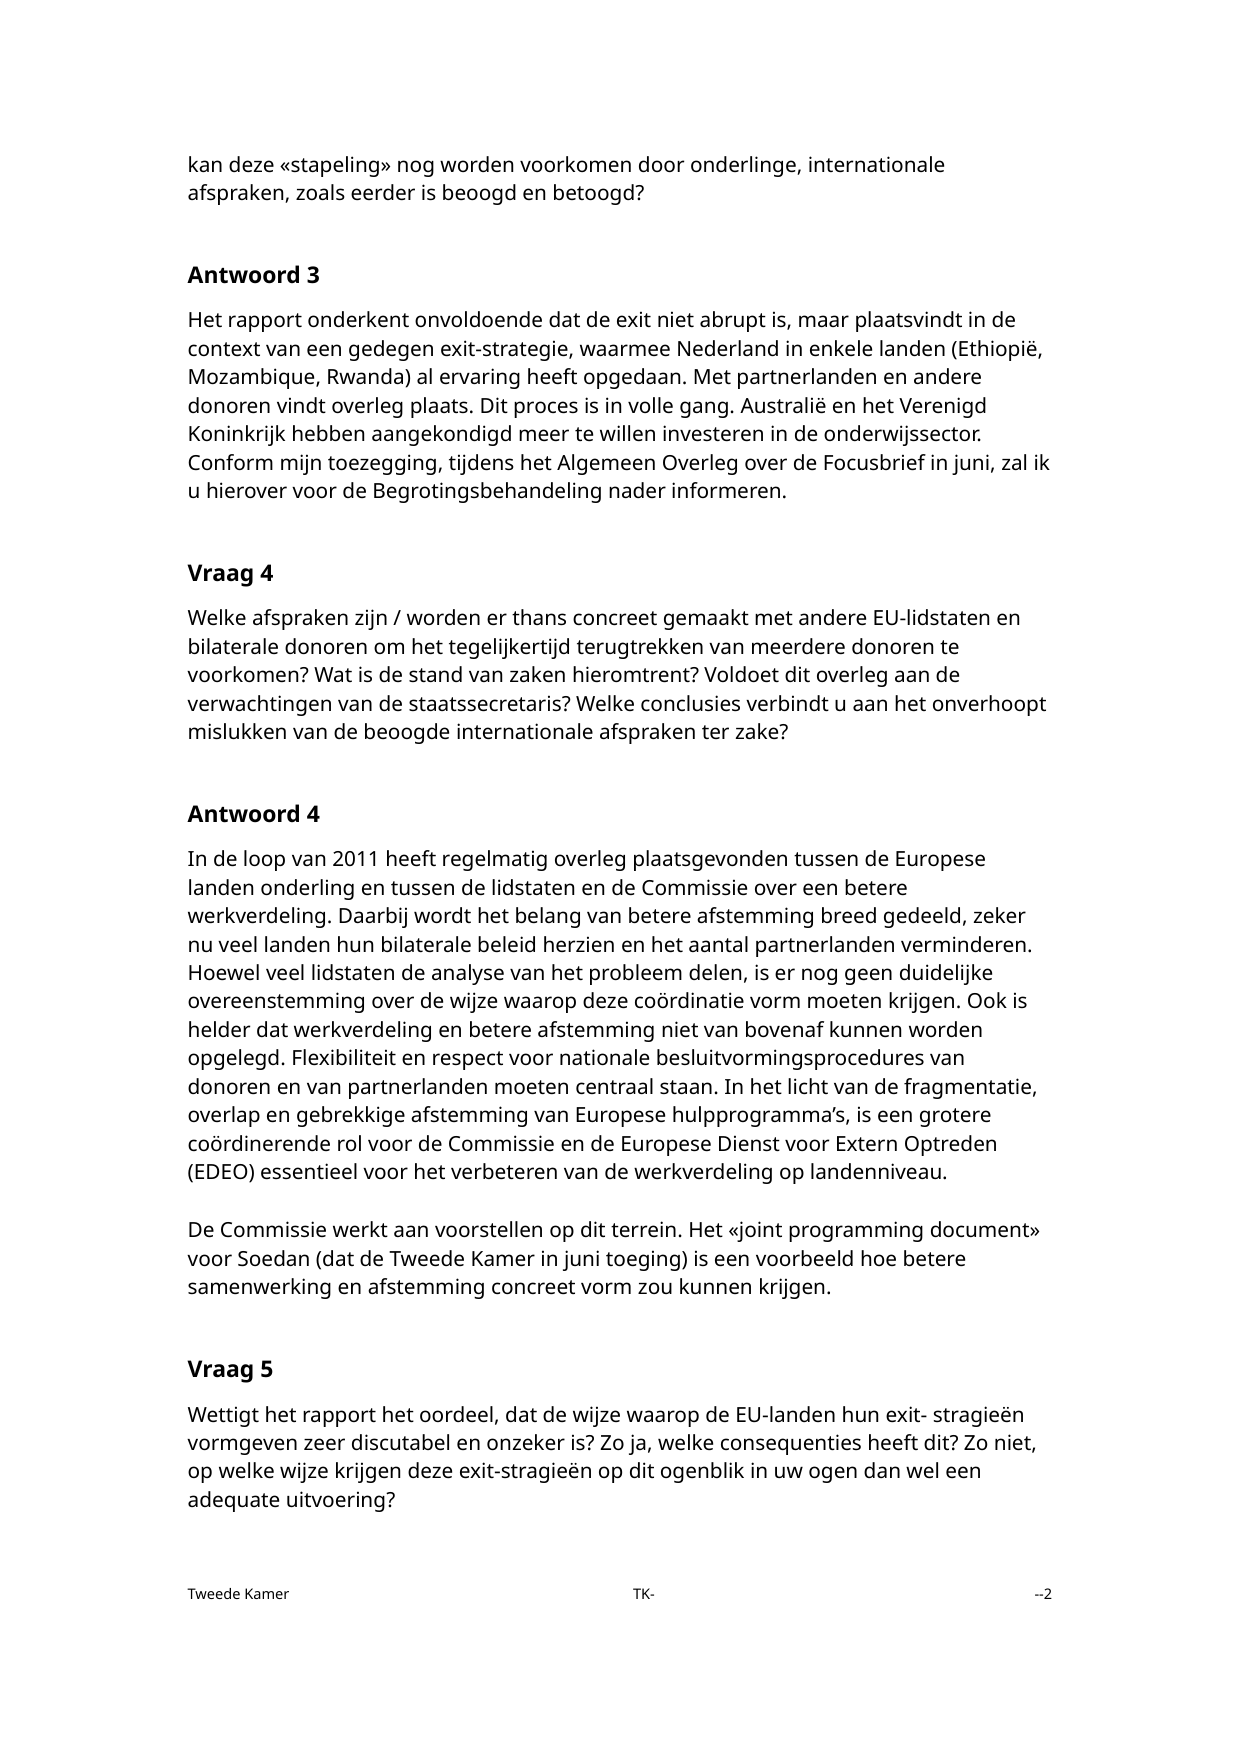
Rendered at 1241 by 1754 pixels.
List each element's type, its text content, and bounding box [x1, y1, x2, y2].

text kan deze «stapeling» nog worden voorkomen door onderlinge, internationale afspraken, zoals eerder is beoogd en betoogd? [187, 150, 1053, 207]
subtitle Antwoord 4 [187, 798, 1053, 829]
text Welke afspraken zijn / worden er thans concreet gemaakt met andere EU-lidstaten en bilaterale donoren om het tegelijkertijd terugtrekken van meerdere donoren te voorkomen? Wat is de stand van zaken hieromtrent? Voldoet dit overleg aan de verwachtingen van de staatssecretaris? Welke conclusies verbindt u aan het onverhoopt mislukken van de beoogde internationale afspraken ter zake? [187, 603, 1053, 746]
text De Commissie werkt aan voorstellen op dit terrein. Het «joint programming document» voor Soedan (dat de Tweede Kamer in juni toeging) is een voorbeeld hoe betere samenwerking en afstemming concreet vorm zou kunnen krijgen. [187, 1216, 1053, 1301]
text Wettigt het rapport het oordeel, dat de wijze waarop de EU-landen hun exit- stragieën vormgeven zeer discutabel en onzeker is? Zo ja, welke consequenties heeft dit? Zo niet, op welke wijze krijgen deze exit-stragieën op dit ogenblik in uw ogen dan wel een adequate uitvoering? [187, 1400, 1053, 1513]
subtitle Vraag 5 [187, 1353, 1053, 1385]
text In de loop van 2011 heeft regelmatig overleg plaatsgevonden tussen de Europese landen onderling en tussen de lidstaten en de Commissie over een betere werkverdeling. Daarbij wordt het belang van betere afstemming breed gedeeld, zeker nu veel landen hun bilaterale beleid herzien en het aantal partnerlanden verminderen. Hoewel veel lidstaten de analyse van het probleem delen, is er nog geen duidelijke overeenstemming over de wijze waarop deze coördinatie vorm moeten krijgen. Ook is helder dat werkverdeling en betere afstemming niet van bovenaf kunnen worden opgelegd. Flexibiliteit en respect voor nationale besluitvormingsprocedures van donoren en van partnerlanden moeten centraal staan. In het licht van de fragmentatie, overlap en gebrekkige afstemming van Europese hulpprogramma’s, is een grotere coördinerende rol voor de Commissie en de Europese Dienst voor Extern Optreden (EDEO) essentieel voor het verbeteren van de werkverdeling op landenniveau. [187, 844, 1053, 1186]
subtitle Vraag 4 [187, 557, 1053, 588]
text Het rapport onderkent onvoldoende dat de exit niet abrupt is, maar plaatsvindt in de context van een gedegen exit-strategie, waarmee Nederland in enkele landen (Ethiopië, Mozambique, Rwanda) al ervaring heeft opgedaan. Met partnerlanden en andere donoren vindt overleg plaats. Dit proces is in volle gang. Australië en het Verenigd Koninkrijk hebben aangekondigd meer te willen investeren in de onderwijssector. Conform mijn toezegging, tijdens het Algemeen Overleg over de Focusbrief in juni, zal ik u hierover voor de Begrotingsbehandeling nader informeren. [187, 306, 1053, 505]
subtitle Antwoord 3 [187, 259, 1053, 291]
